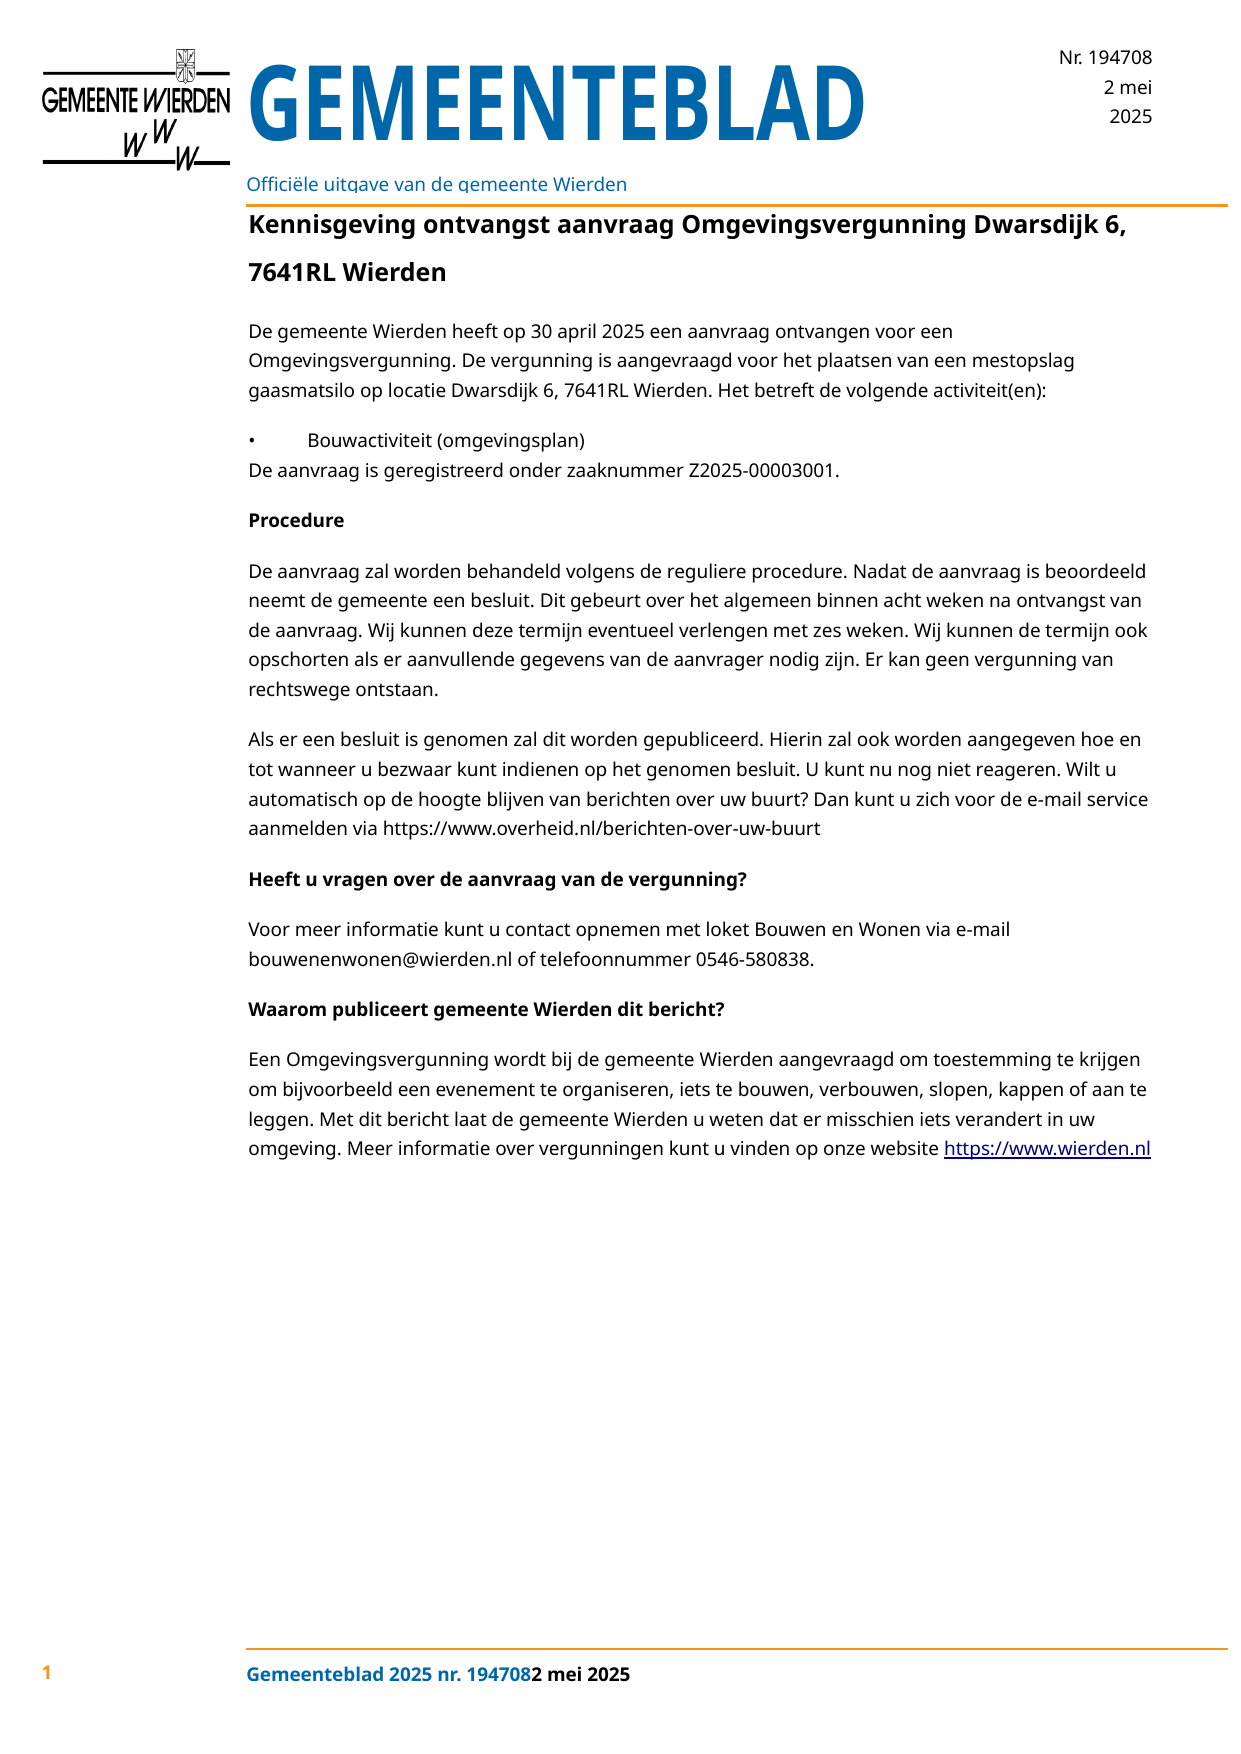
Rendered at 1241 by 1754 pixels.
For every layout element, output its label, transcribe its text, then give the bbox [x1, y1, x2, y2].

text Een Omgevingsvergunning wordt bij de gemeente Wierden aangevraagd om toestemming te krijgen om bijvoorbeeld een evenement te organiseren, iets te bouwen, verbouwen, slopen, kappen of aan te leggen. Met dit bericht laat de gemeente Wierden u weten dat er misschien iets verandert in uw omgeving. Meer informatie over vergunningen kunt u vinden op onze website https://www.wierden.nl [248, 1047, 1152, 1161]
text De aanvraag is geregistreerd onder zaaknummer Z2025-00003001. [248, 457, 1152, 483]
text Procedure [248, 507, 1152, 533]
picture [41, 47, 231, 172]
text Als er een besluit is genomen zal dit worden gepubliceerd. Hierin zal ook worden aangegeven hoe en tot wanneer u bezwaar kunt indienen op het genomen besluit. U kunt nu nog niet reageren. Wilt u automatisch op de hoogte blijven van berichten over uw buurt? Dan kunt u zich voor de e-mail service aanmelden via https://www.overheid.nl/berichten-over-uw-buurt [248, 727, 1152, 841]
list Bouwactiviteit (omgevingsplan) [248, 427, 1152, 453]
text Waarom publiceert gemeente Wierden dit bericht? [248, 996, 1152, 1022]
text De aanvraag zal worden behandeld volgens de reguliere procedure. Nadat de aanvraag is beoordeeld neemt de gemeente een besluit. Dit gebeurt over het algemeen binnen acht weken na ontvangst van de aanvraag. Wij kunnen deze termijn eventueel verlengen met zes weken. Wij kunnen de termijn ook opschorten als er aanvullende gegevens van de aanvrager nodig zijn. Er kan geen vergunning van rechtswege ontstaan. [248, 558, 1152, 702]
text De gemeente Wierden heeft op 30 april 2025 een aanvraag ontvangen voor een Omgevingsvergunning. De vergunning is aangevraagd voor het plaatsen van een mestopslag gaasmatsilo op locatie Dwarsdijk 6, 7641RL Wierden. Het betreft de volgende activiteit(en): [248, 318, 1152, 403]
text Heeft u vragen over de aanvraag van de vergunning? [248, 866, 1152, 892]
text Kennisgeving ontvangst aanvraag Omgevingsvergunning Dwarsdijk 6, 7641RL Wierden [248, 207, 1152, 288]
text Voor meer informatie kunt u contact opnemen met loket Bouwen en Wonen via e-mail bouwenenwonen@wierden.nl of telefoonnummer 0546-580838. [248, 916, 1152, 972]
